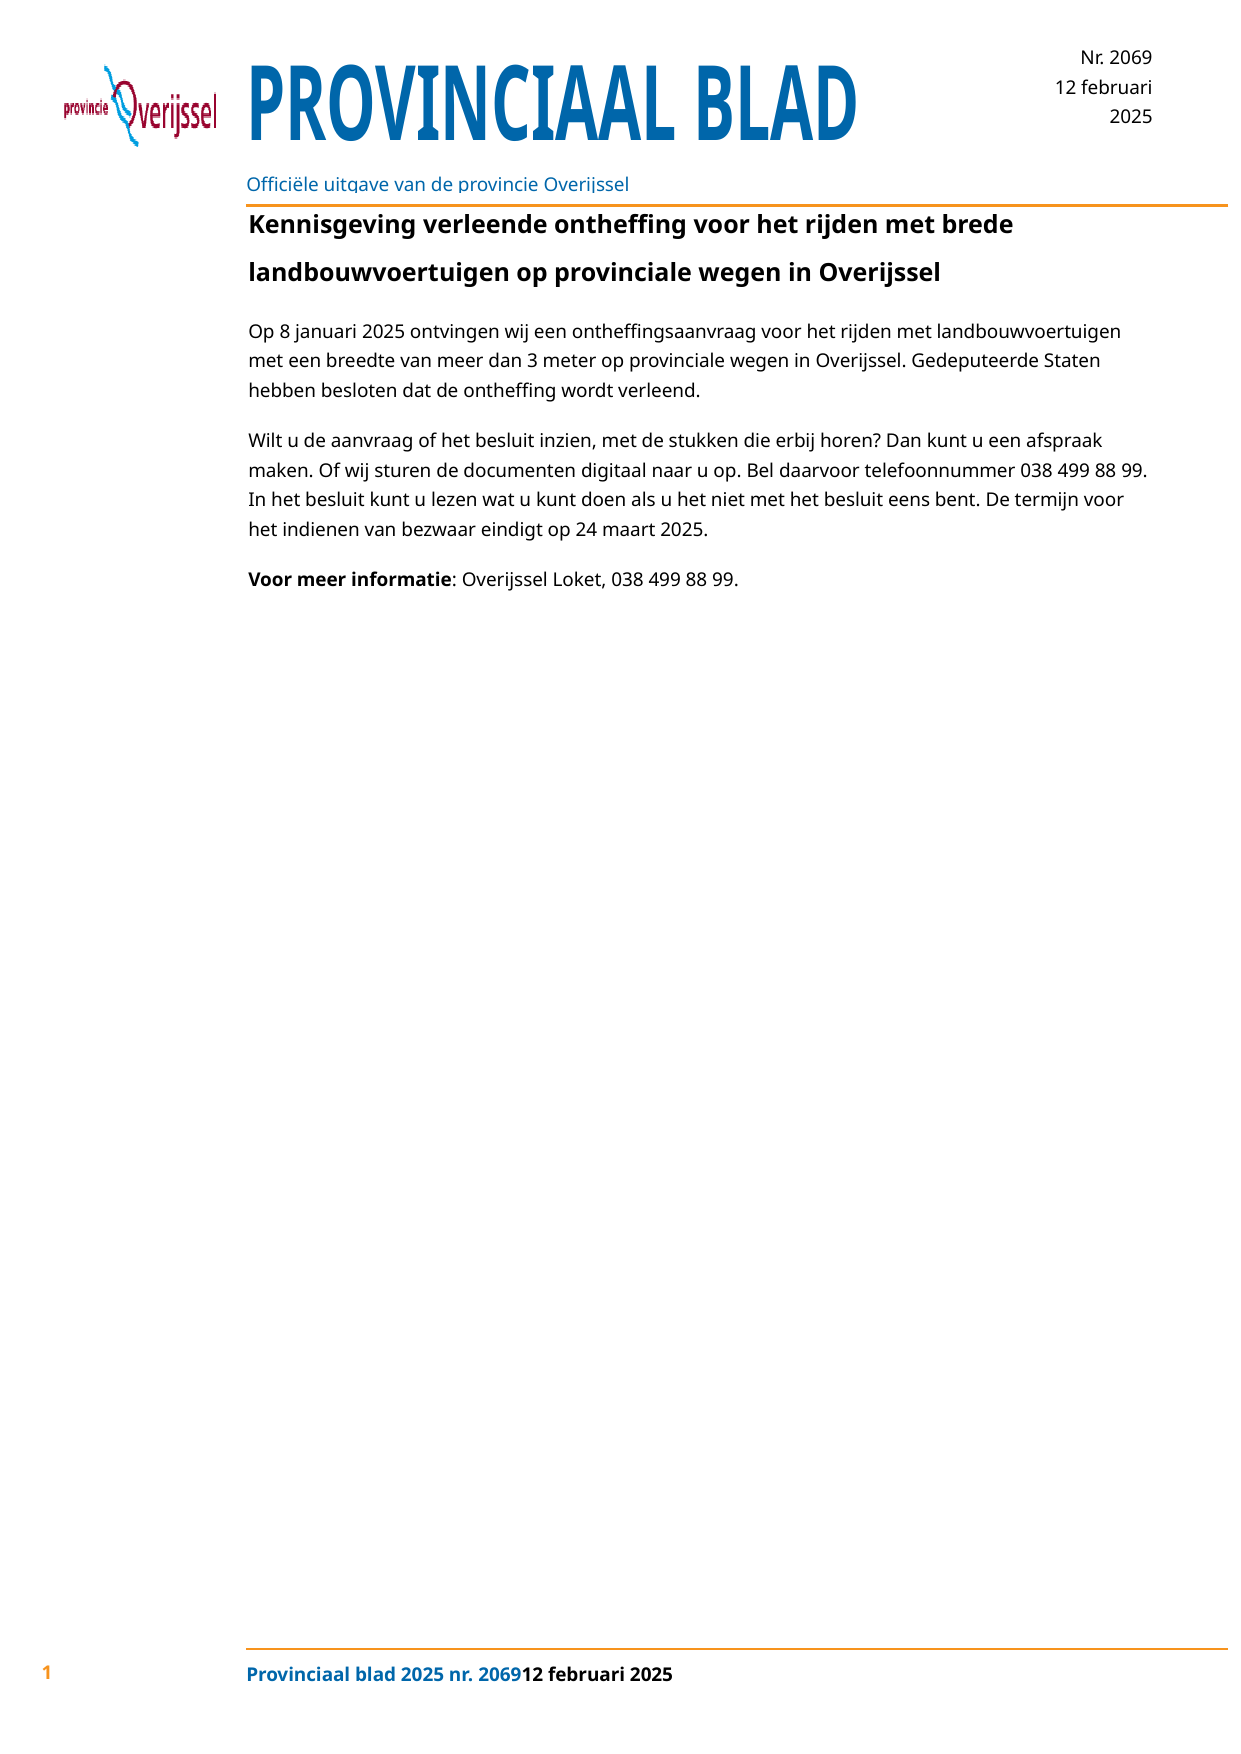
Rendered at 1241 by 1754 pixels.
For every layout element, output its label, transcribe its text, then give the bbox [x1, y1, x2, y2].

picture [41, 47, 231, 172]
text Kennisgeving verleende ontheffing voor het rijden met brede landbouwvoertuigen op provinciale wegen in Overijssel [248, 207, 1152, 288]
text Op 8 januari 2025 ontvingen wij een ontheffingsaanvraag voor het rijden met landbouwvoertuigen met een breedte van meer dan 3 meter op provinciale wegen in Overijssel. Gedeputeerde Staten hebben besloten dat de ontheffing wordt verleend. [248, 318, 1152, 403]
text Voor meer informatie: Overijssel Loket, 038 499 88 99. [248, 567, 1152, 592]
text Wilt u de aanvraag of het besluit inzien, met de stukken die erbij horen? Dan kunt u een afspraak maken. Of wij sturen de documenten digitaal naar u op. Bel daarvoor telefoonnummer 038 499 88 99. In het besluit kunt u lezen wat u kunt doen als u het niet met het besluit eens bent. De termijn voor het indienen van bezwaar eindigt op 24 maart 2025. [248, 427, 1152, 542]
